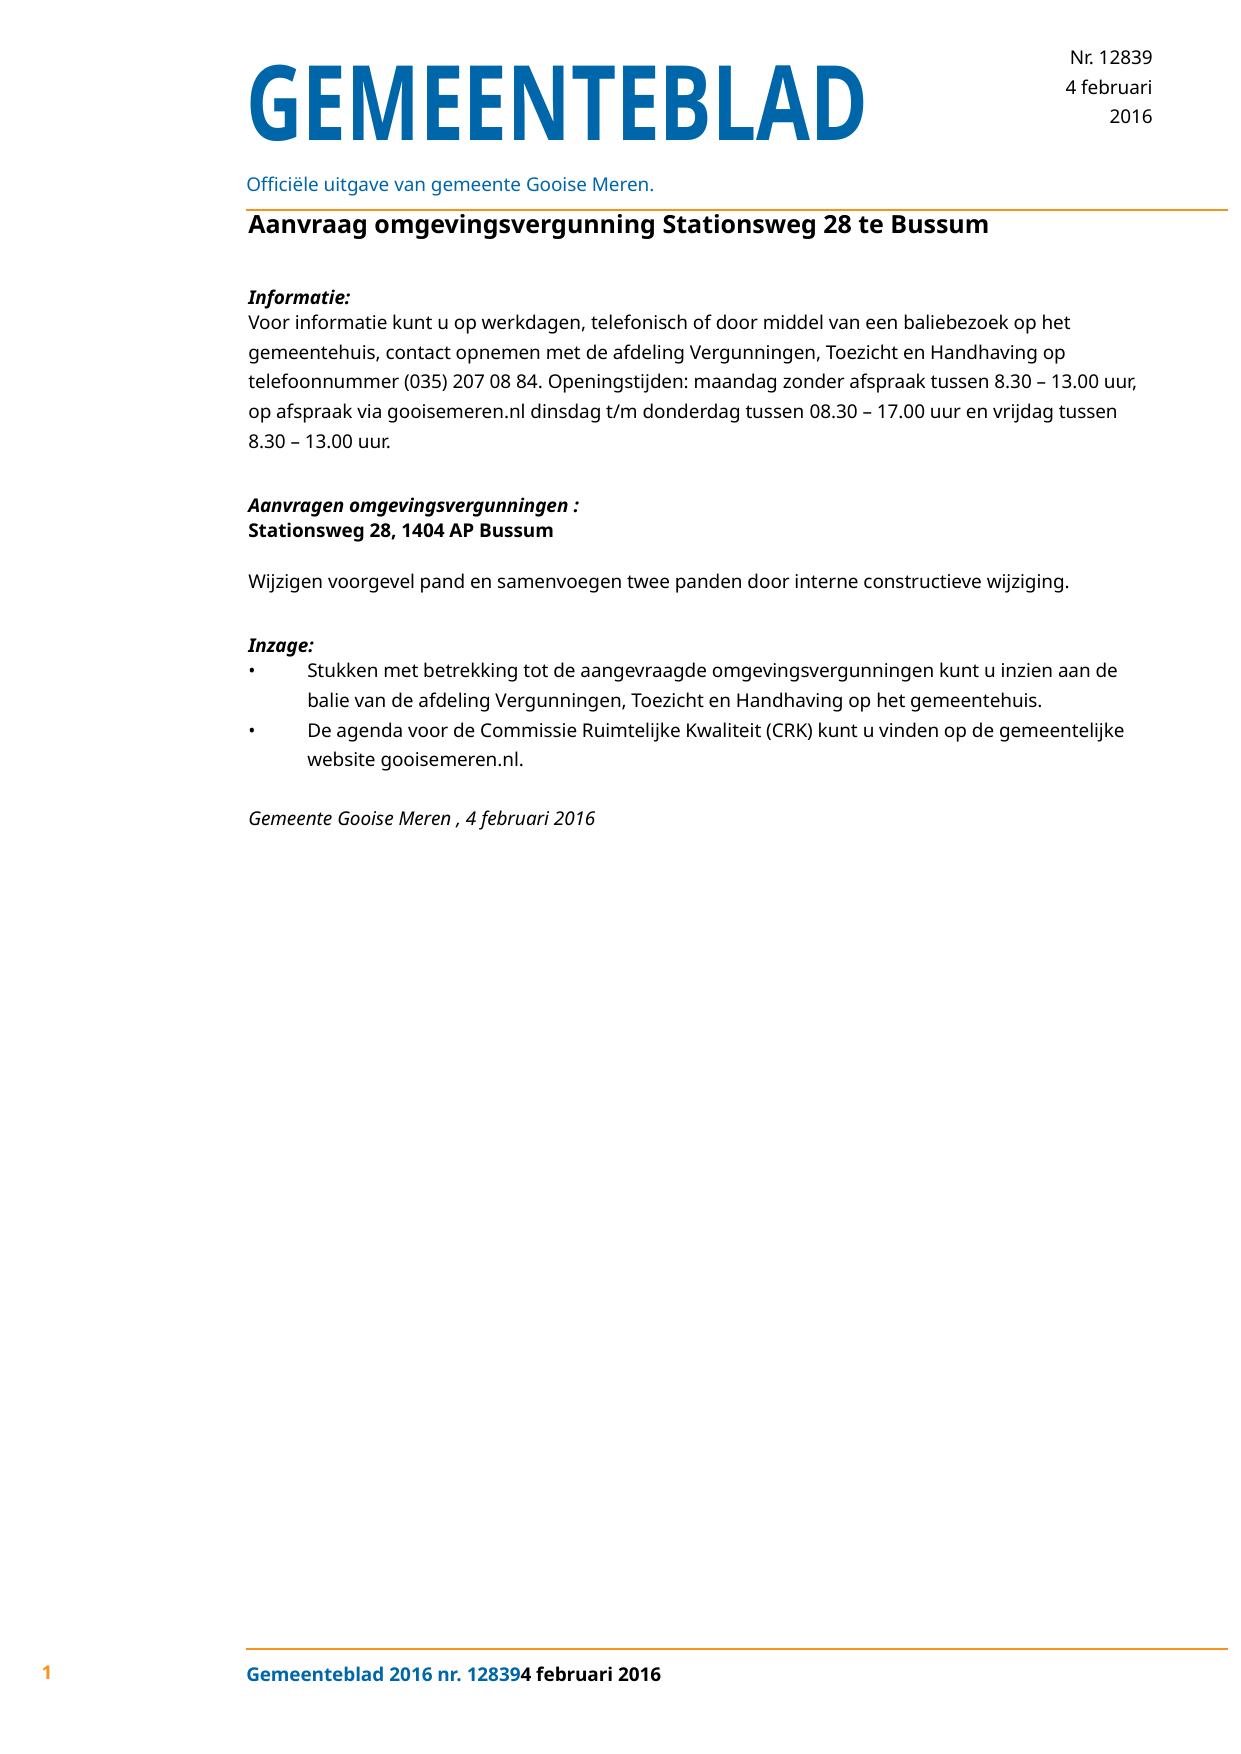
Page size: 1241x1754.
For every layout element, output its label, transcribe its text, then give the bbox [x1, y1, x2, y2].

list Stukken met betrekking tot de aangevraagde omgevingsvergunningen kunt u inzien aan de balie van de afdeling Vergunningen, Toezicht en Handhaving op het gemeentehuis. [248, 658, 1152, 713]
text Aanvragen omgevingsvergunningen : [248, 492, 1152, 518]
text Gemeente Gooise Meren , 4 februari 2016 [248, 806, 1152, 831]
text Wijzigen voorgevel pand en samenvoegen twee panden door interne constructieve wijziging. [248, 568, 1152, 594]
text Inzage: [248, 632, 1152, 658]
list De agenda voor de Commissie Ruimtelijke Kwaliteit (CRK) kunt u vinden op de gemeentelijke website gooisemeren.nl. [248, 717, 1152, 772]
text Voor informatie kunt u op werkdagen, telefonisch of door middel van een baliebezoek op het gemeentehuis, contact opnemen met de afdeling Vergunningen, Toezicht en Handhaving op telefoonnummer (035) 207 08 84. Openingstijden: maandag zonder afspraak tussen 8.30 – 13.00 uur, op afspraak via gooisemeren.nl dinsdag t/m donderdag tussen 08.30 – 17.00 uur en vrijdag tussen 8.30 – 13.00 uur. [248, 309, 1152, 454]
picture [41, 47, 231, 172]
text Informatie: [248, 284, 1152, 309]
text Stationsweg 28, 1404 AP Bussum [248, 518, 1152, 543]
text Aanvraag omgevingsvergunning Stationsweg 28 te Bussum [248, 211, 1152, 241]
